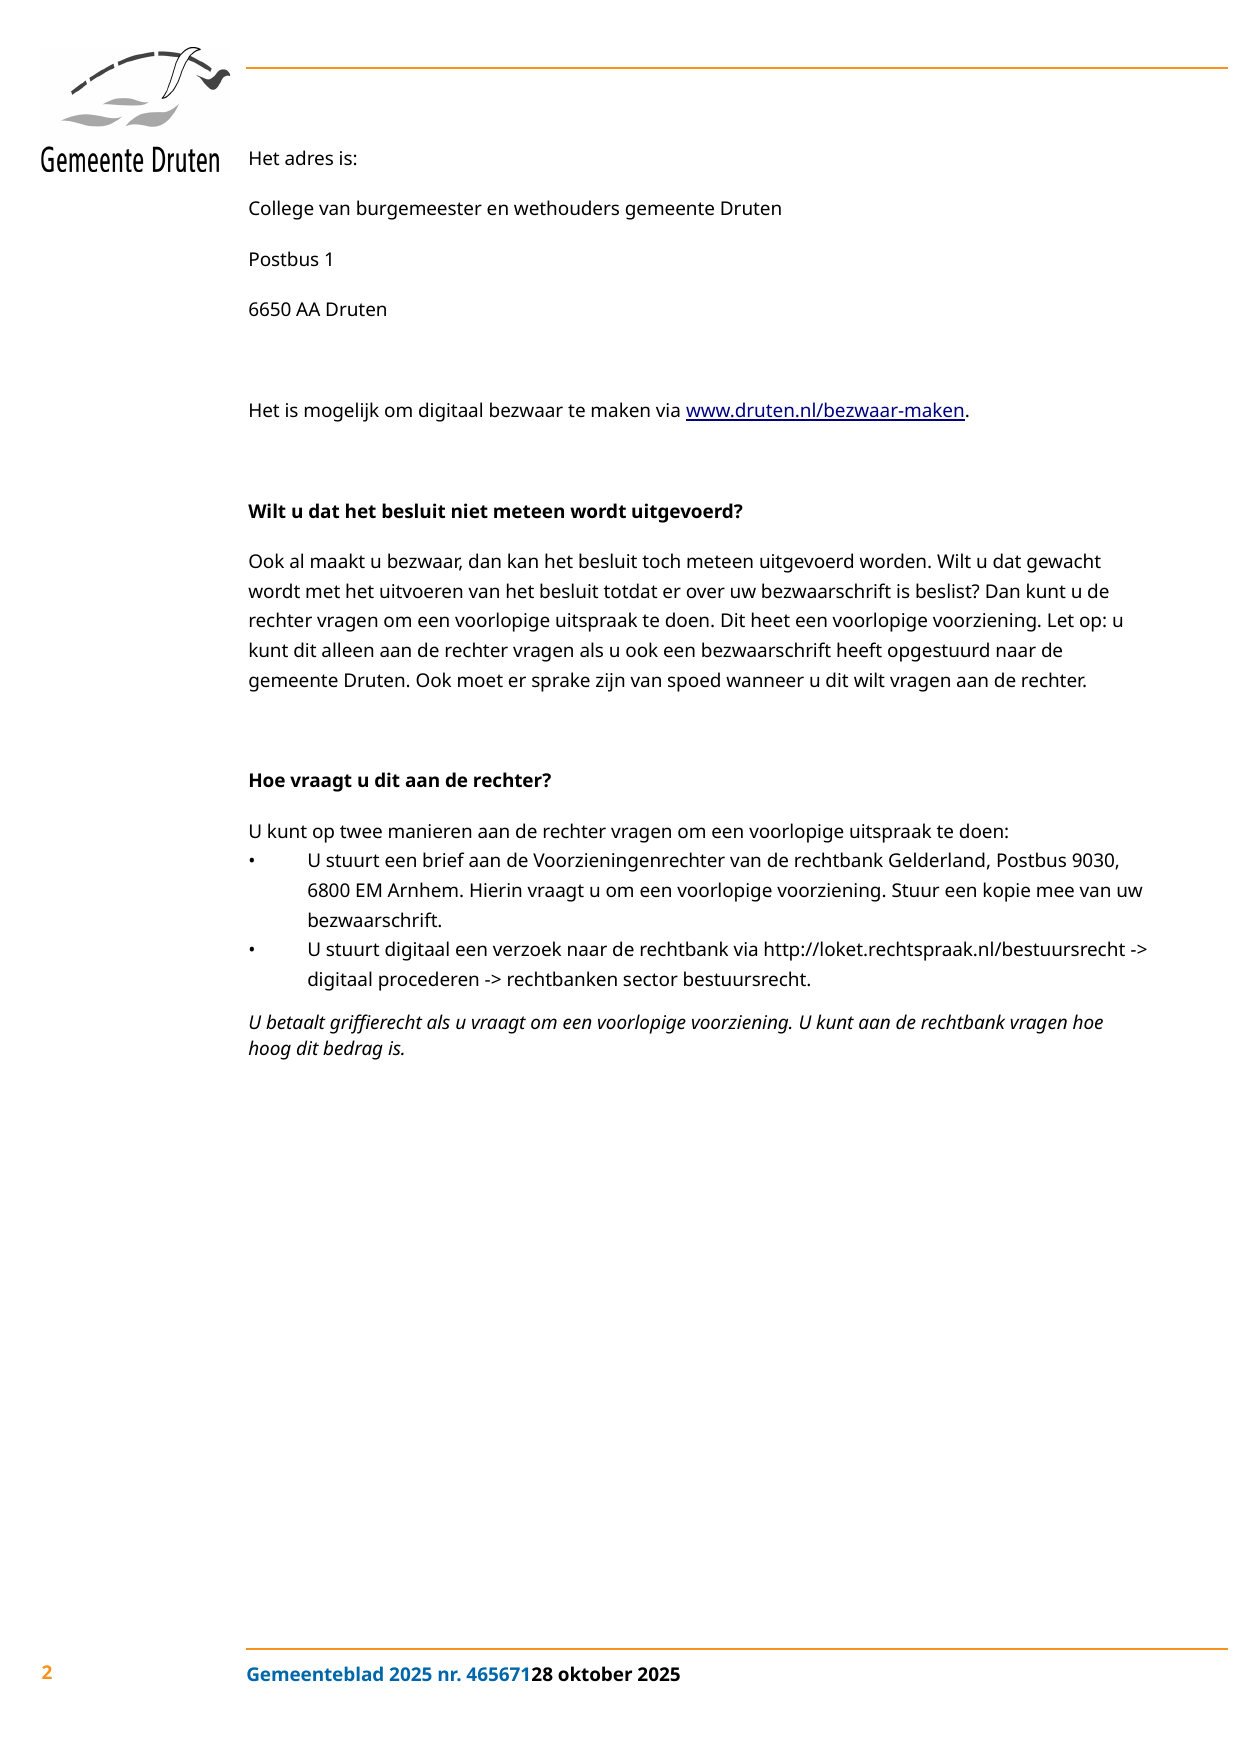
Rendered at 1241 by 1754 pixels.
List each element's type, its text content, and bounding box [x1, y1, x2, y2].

text College van burgemeester en wethouders gemeente Druten [248, 196, 1152, 221]
text U kunt op twee manieren aan de rechter vragen om een voorlopige uitspraak te doen: [248, 818, 1152, 844]
text 6650 AA Druten [248, 296, 1152, 322]
text U betaalt griffierecht als u vraagt om een voorlopige voorziening. U kunt aan de rechtbank vragen hoe hoog dit bedrag is. [248, 1009, 1152, 1061]
list U stuurt digitaal een verzoek naar de rechtbank via http://loket.rechtspraak.nl/bestuursrecht -> digitaal procederen -> rechtbanken sector bestuursrecht. [248, 936, 1152, 992]
text Ook al maakt u bezwaar, dan kan het besluit toch meteen uitgevoerd worden. Wilt u dat gewacht wordt met het uitvoeren van het besluit totdat er over uw bezwaarschrift is beslist? Dan kunt u de rechter vragen om een voorlopige uitspraak te doen. Dit heet een voorlopige voorziening. Let op: u kunt dit alleen aan de rechter vragen als u ook een bezwaarschrift heeft opgestuurd naar de gemeente Druten. Ook moet er sprake zijn van spoed wanneer u dit wilt vragen aan de rechter. [248, 548, 1152, 693]
text Wilt u dat het besluit niet meteen wordt uitgevoerd? [248, 498, 1152, 524]
text Het is mogelijk om digitaal bezwaar te maken via www.druten.nl/bezwaar-maken. [248, 397, 1152, 423]
picture [41, 47, 231, 172]
list U stuurt een brief aan de Voorzieningenrechter van de rechtbank Gelderland, Postbus 9030, 6800 EM Arnhem. Hierin vraagt u om een voorlopige voorziening. Stuur een kopie mee van uw bezwaarschrift. [248, 848, 1152, 933]
text Het adres is: [248, 145, 1152, 171]
text Postbus 1 [248, 246, 1152, 272]
text Hoe vraagt u dit aan de rechter? [248, 768, 1152, 793]
